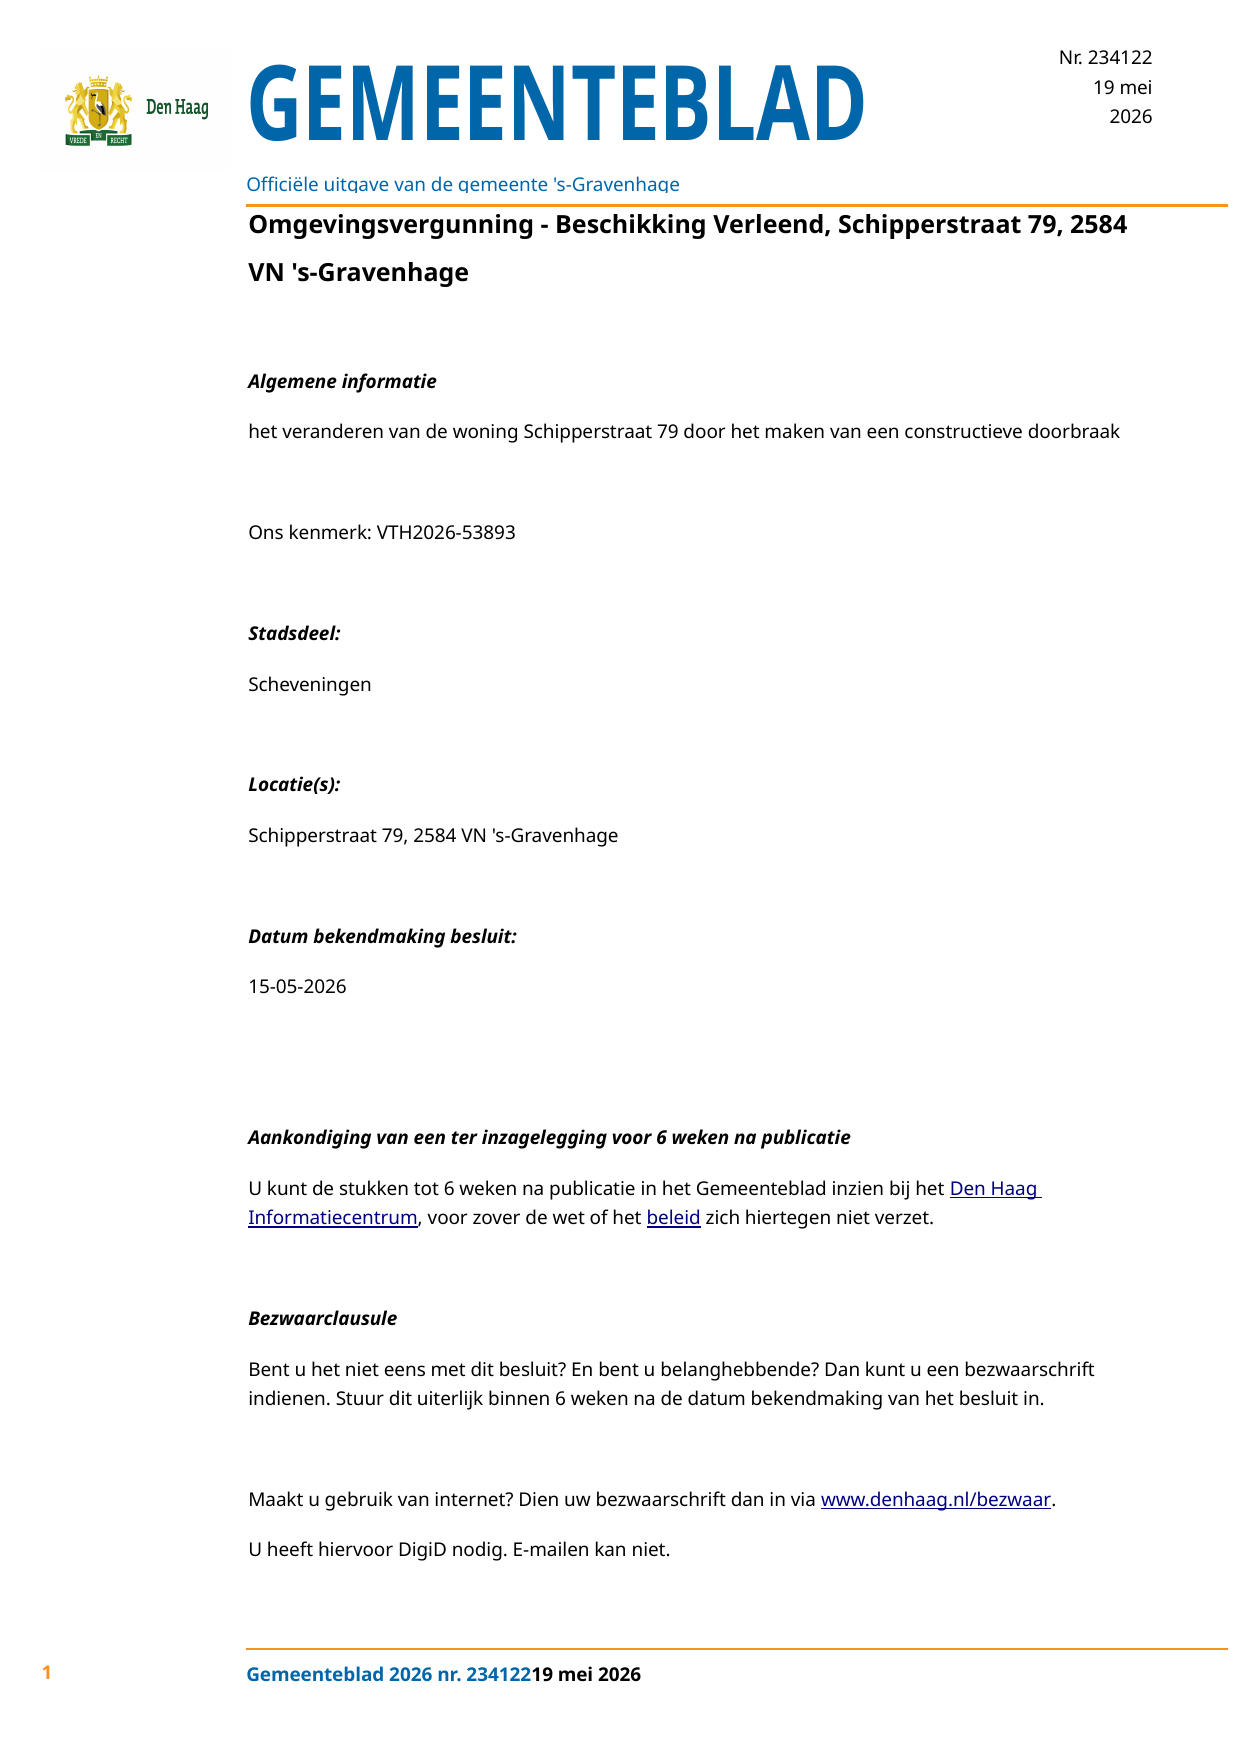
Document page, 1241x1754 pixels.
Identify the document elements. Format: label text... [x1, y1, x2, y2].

text het veranderen van de woning Schipperstraat 79 door het maken van een constructieve doorbraak [248, 419, 1152, 444]
text Locatie(s): [248, 772, 1152, 797]
text U kunt de stukken tot 6 weken na publicatie in het Gemeenteblad inzien bij het Den Haag Informatiecentrum, voor zover de wet of het beleid zich hiertegen niet verzet. [248, 1175, 1152, 1230]
text Schipperstraat 79, 2584 VN 's-Gravenhage [248, 822, 1152, 848]
text Bent u het niet eens met dit besluit? En bent u belanghebbende? Dan kunt u een bezwaarschrift indienen. Stuur dit uiterlijk binnen 6 weken na de datum bekendmaking van het besluit in. [248, 1356, 1152, 1411]
text Scheveningen [248, 671, 1152, 697]
text U heeft hiervoor DigiD nodig. E-mailen kan niet. [248, 1537, 1152, 1562]
text Algemene informatie [248, 368, 1152, 394]
text Maakt u gebruik van internet? Dien uw bezwaarschrift dan in via www.denhaag.nl/bezwaar. [248, 1486, 1152, 1512]
text Omgevingsvergunning - Beschikking Verleend, Schipperstraat 79, 2584 VN 's-Gravenhage [248, 207, 1152, 288]
text Ons kenmerk: VTH2026-53893 [248, 519, 1152, 545]
text Stadsdeel: [248, 620, 1152, 646]
text Bezwaarclausule [248, 1305, 1152, 1331]
picture [41, 47, 231, 172]
text Datum bekendmaking besluit: [248, 923, 1152, 949]
text 15-05-2026 [248, 973, 1152, 999]
text Aankondiging van een ter inzagelegging voor 6 weken na publicatie [248, 1124, 1152, 1150]
